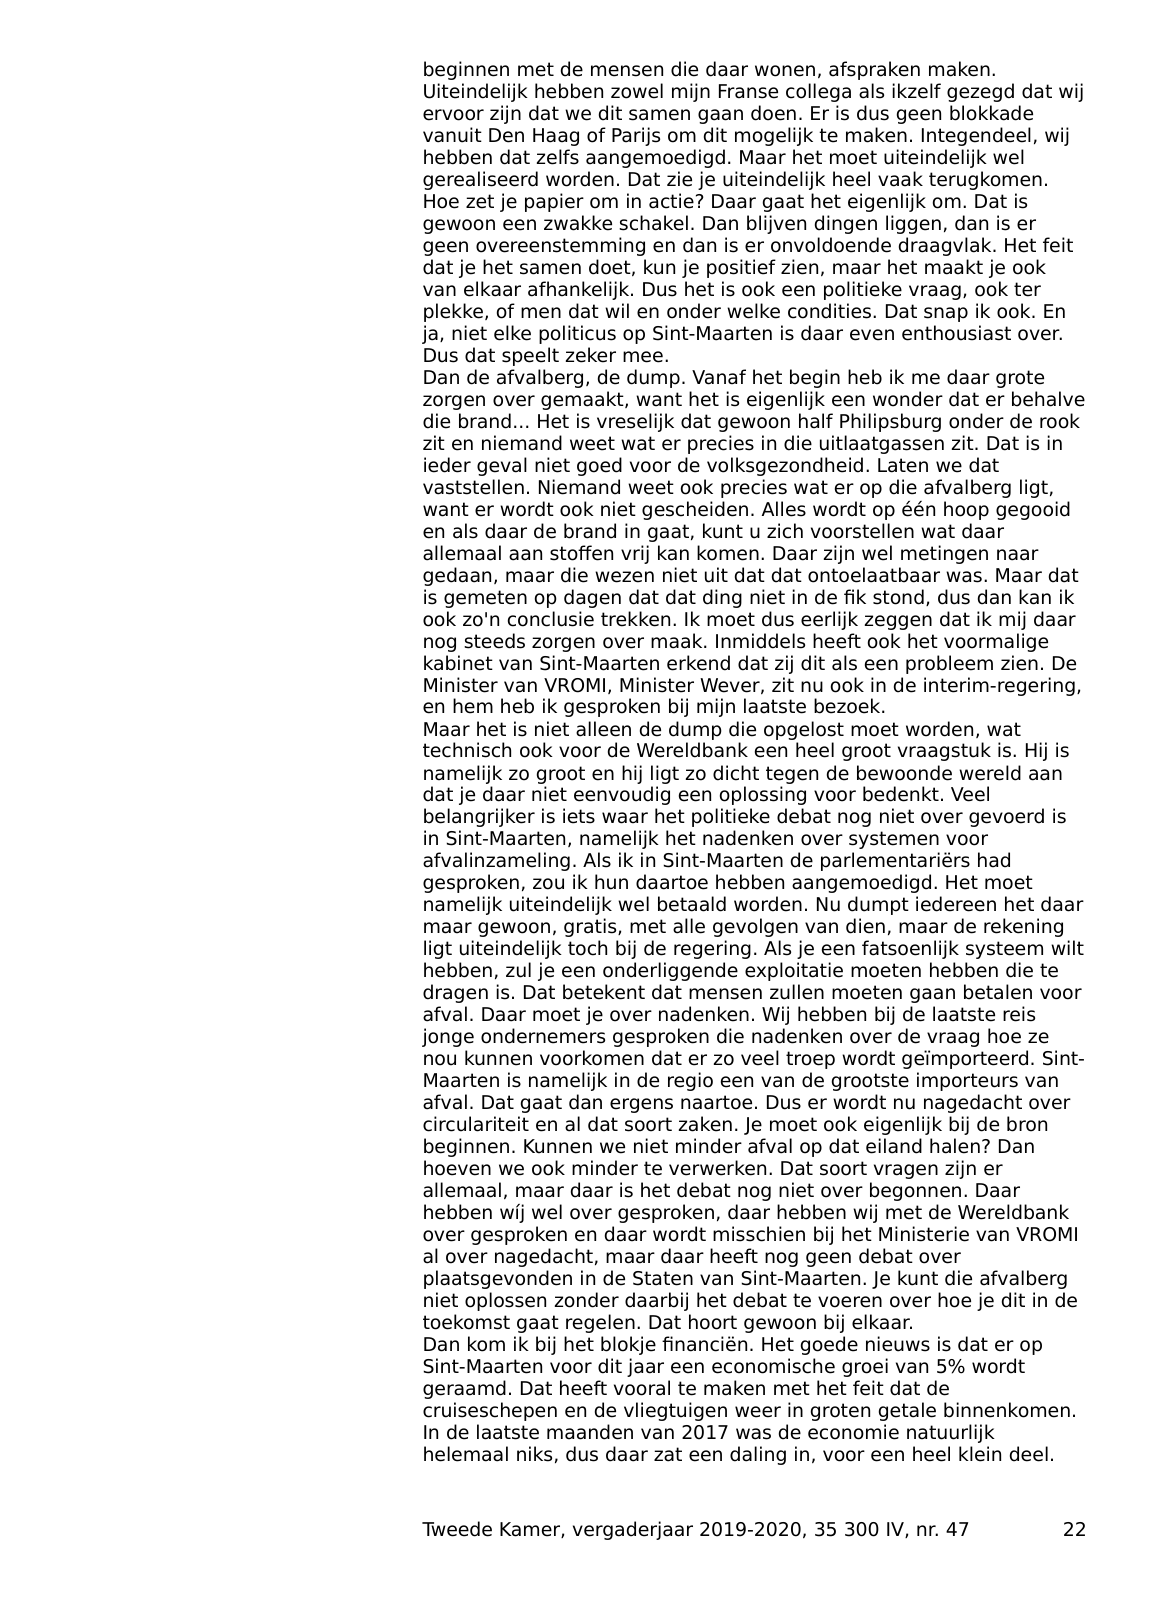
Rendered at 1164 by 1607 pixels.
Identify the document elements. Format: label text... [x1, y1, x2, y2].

text beginnen met de mensen die daar wonen, afspraken maken. Uiteindelijk hebben zowel mijn Franse collega als ikzelf gezegd dat wij ervoor zijn dat we dit samen gaan doen. Er is dus geen blokkade vanuit Den Haag of Parijs om dit mogelijk te maken. Integendeel, wij hebben dat zelfs aangemoedigd. Maar het moet uiteindelijk wel gerealiseerd worden. Dat zie je uiteindelijk heel vaak terugkomen. Hoe zet je papier om in actie? Daar gaat het eigenlijk om. Dat is gewoon een zwakke schakel. Dan blijven dingen liggen, dan is er geen overeenstemming en dan is er onvoldoende draagvlak. Het feit dat je het samen doet, kun je positief zien, maar het maakt je ook van elkaar afhankelijk. Dus het is ook een politieke vraag, ook ter plekke, of men dat wil en onder welke condities. Dat snap ik ook. En ja, niet elke politicus op Sint-Maarten is daar even enthousiast over. Dus dat speelt zeker mee. [422, 59, 1087, 367]
text Maar het is niet alleen de dump die opgelost moet worden, wat technisch ook voor de Wereldbank een heel groot vraagstuk is. Hij is namelijk zo groot en hij ligt zo dicht tegen de bewoonde wereld aan dat je daar niet eenvoudig een oplossing voor bedenkt. Veel belangrijker is iets waar het politieke debat nog niet over gevoerd is in Sint-Maarten, namelijk het nadenken over systemen voor afvalinzameling. Als ik in Sint-Maarten de parlementariërs had gesproken, zou ik hun daartoe hebben aangemoedigd. Het moet namelijk uiteindelijk wel betaald worden. Nu dumpt iedereen het daar maar gewoon, gratis, met alle gevolgen van dien, maar de rekening ligt uiteindelijk toch bij de regering. Als je een fatsoenlijk systeem wilt hebben, zul je een onderliggende exploitatie moeten hebben die te dragen is. Dat betekent dat mensen zullen moeten gaan betalen voor afval. Daar moet je over nadenken. Wij hebben bij de laatste reis jonge ondernemers gesproken die nadenken over de vraag hoe ze nou kunnen voorkomen dat er zo veel troep wordt geïmporteerd. Sint-Maarten is namelijk in de regio een van de grootste importeurs van afval. Dat gaat dan ergens naartoe. Dus er wordt nu nagedacht over circulariteit en al dat soort zaken. Je moet ook eigenlijk bij de bron beginnen. Kunnen we niet minder afval op dat eiland halen? Dan hoeven we ook minder te verwerken. Dat soort vragen zijn er allemaal, maar daar is het debat nog niet over begonnen. Daar hebben wíj wel over gesproken, daar hebben wij met de Wereldbank over gesproken en daar wordt misschien bij het Ministerie van VROMI al over nagedacht, maar daar heeft nog geen debat over plaatsgevonden in de Staten van Sint-Maarten. Je kunt die afvalberg niet oplossen zonder daarbij het debat te voeren over hoe je dit in de toekomst gaat regelen. Dat hoort gewoon bij elkaar. [422, 718, 1087, 1334]
text Dan de afvalberg, de dump. Vanaf het begin heb ik me daar grote zorgen over gemaakt, want het is eigenlijk een wonder dat er behalve die brand... Het is vreselijk dat gewoon half Philipsburg onder de rook zit en niemand weet wat er precies in die uitlaatgassen zit. Dat is in ieder geval niet goed voor de volksgezondheid. Laten we dat vaststellen. Niemand weet ook precies wat er op die afvalberg ligt, want er wordt ook niet gescheiden. Alles wordt op één hoop gegooid en als daar de brand in gaat, kunt u zich voorstellen wat daar allemaal aan stoffen vrij kan komen. Daar zijn wel metingen naar gedaan, maar die wezen niet uit dat dat ontoelaatbaar was. Maar dat is gemeten op dagen dat dat ding niet in de fik stond, dus dan kan ik ook zo'n conclusie trekken. Ik moet dus eerlijk zeggen dat ik mij daar nog steeds zorgen over maak. Inmiddels heeft ook het voormalige kabinet van Sint-Maarten erkend dat zij dit als een probleem zien. De Minister van VROMI, Minister Wever, zit nu ook in de interim-regering, en hem heb ik gesproken bij mijn laatste bezoek. [422, 367, 1087, 718]
text Dan kom ik bij het blokje financiën. Het goede nieuws is dat er op Sint-Maarten voor dit jaar een economische groei van 5% wordt geraamd. Dat heeft vooral te maken met het feit dat de cruiseschepen en de vliegtuigen weer in groten getale binnenkomen. In de laatste maanden van 2017 was de economie natuurlijk helemaal niks, dus daar zat een daling in, voor een heel klein deel. [422, 1334, 1087, 1466]
